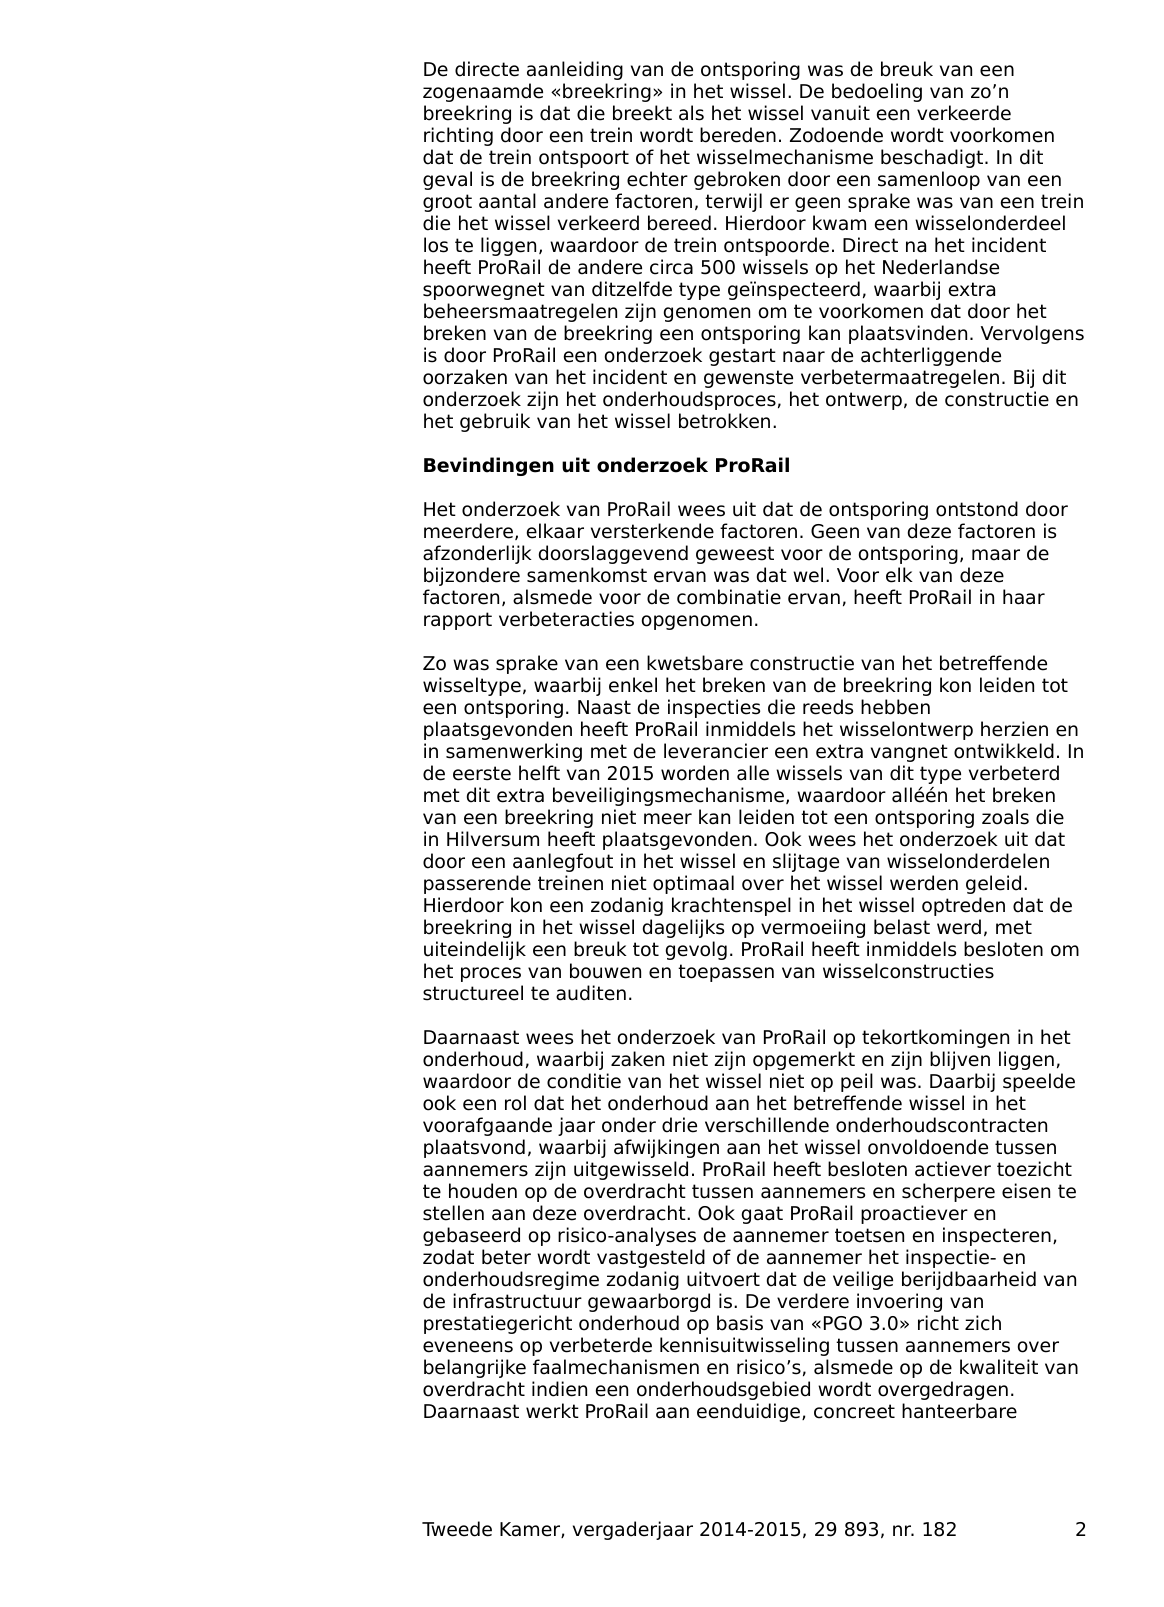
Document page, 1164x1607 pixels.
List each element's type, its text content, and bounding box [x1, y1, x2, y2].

text Zo was sprake van een kwetsbare constructie van het betreffende wisseltype, waarbij enkel het breken van de breekring kon leiden tot een ontsporing. Naast de inspecties die reeds hebben plaatsgevonden heeft ProRail inmiddels het wisselontwerp herzien en in samenwerking met de leverancier een extra vangnet ontwikkeld. In de eerste helft van 2015 worden alle wissels van dit type verbeterd met dit extra beveiligingsmechanisme, waardoor alléén het breken van een breekring niet meer kan leiden tot een ontsporing zoals die in Hilversum heeft plaatsgevonden. Ook wees het onderzoek uit dat door een aanlegfout in het wissel en slijtage van wisselonderdelen passerende treinen niet optimaal over het wissel werden geleid. Hierdoor kon een zodanig krachtenspel in het wissel optreden dat de breekring in het wissel dagelijks op vermoeiing belast werd, met uiteindelijk een breuk tot gevolg. ProRail heeft inmiddels besloten om het proces van bouwen en toepassen van wisselconstructies structureel te auditen. [422, 653, 1087, 1005]
subtitle Bevindingen uit onderzoek ProRail [422, 455, 1087, 477]
text Het onderzoek van ProRail wees uit dat de ontsporing ontstond door meerdere, elkaar versterkende factoren. Geen van deze factoren is afzonderlijk doorslaggevend geweest voor de ontsporing, maar de bijzondere samenkomst ervan was dat wel. Voor elk van deze factoren, alsmede voor de combinatie ervan, heeft ProRail in haar rapport verbeteracties opgenomen. [422, 499, 1087, 631]
text De directe aanleiding van de ontsporing was de breuk van een zogenaamde «breekring» in het wissel. De bedoeling van zo’n breekring is dat die breekt als het wissel vanuit een verkeerde richting door een trein wordt bereden. Zodoende wordt voorkomen dat de trein ontspoort of het wisselmechanisme beschadigt. In dit geval is de breekring echter gebroken door een samenloop van een groot aantal andere factoren, terwijl er geen sprake was van een trein die het wissel verkeerd bereed. Hierdoor kwam een wisselonderdeel los te liggen, waardoor de trein ontspoorde. Direct na het incident heeft ProRail de andere circa 500 wissels op het Nederlandse spoorwegnet van ditzelfde type geïnspecteerd, waarbij extra beheersmaatregelen zijn genomen om te voorkomen dat door het breken van de breekring een ontsporing kan plaatsvinden. Vervolgens is door ProRail een onderzoek gestart naar de achterliggende oorzaken van het incident en gewenste verbetermaatregelen. Bij dit onderzoek zijn het onderhoudsproces, het ontwerp, de constructie en het gebruik van het wissel betrokken. [422, 59, 1087, 433]
text Daarnaast wees het onderzoek van ProRail op tekortkomingen in het onderhoud, waarbij zaken niet zijn opgemerkt en zijn blijven liggen, waardoor de conditie van het wissel niet op peil was. Daarbij speelde ook een rol dat het onderhoud aan het betreffende wissel in het voorafgaande jaar onder drie verschillende onderhoudscontracten plaatsvond, waarbij afwijkingen aan het wissel onvoldoende tussen aannemers zijn uitgewisseld. ProRail heeft besloten actiever toezicht te houden op de overdracht tussen aannemers en scherpere eisen te stellen aan deze overdracht. Ook gaat ProRail proactiever en gebaseerd op risico-analyses de aannemer toetsen en inspecteren, zodat beter wordt vastgesteld of de aannemer het inspectie- en onderhoudsregime zodanig uitvoert dat de veilige berijdbaarheid van de infrastructuur gewaarborgd is. De verdere invoering van prestatiegericht onderhoud op basis van «PGO 3.0» richt zich eveneens op verbeterde kennisuitwisseling tussen aannemers over belangrijke faalmechanismen en risico’s, alsmede op de kwaliteit van overdracht indien een onderhoudsgebied wordt overgedragen. Daarnaast werkt ProRail aan eenduidige, concreet hanteerbare [422, 1027, 1087, 1423]
